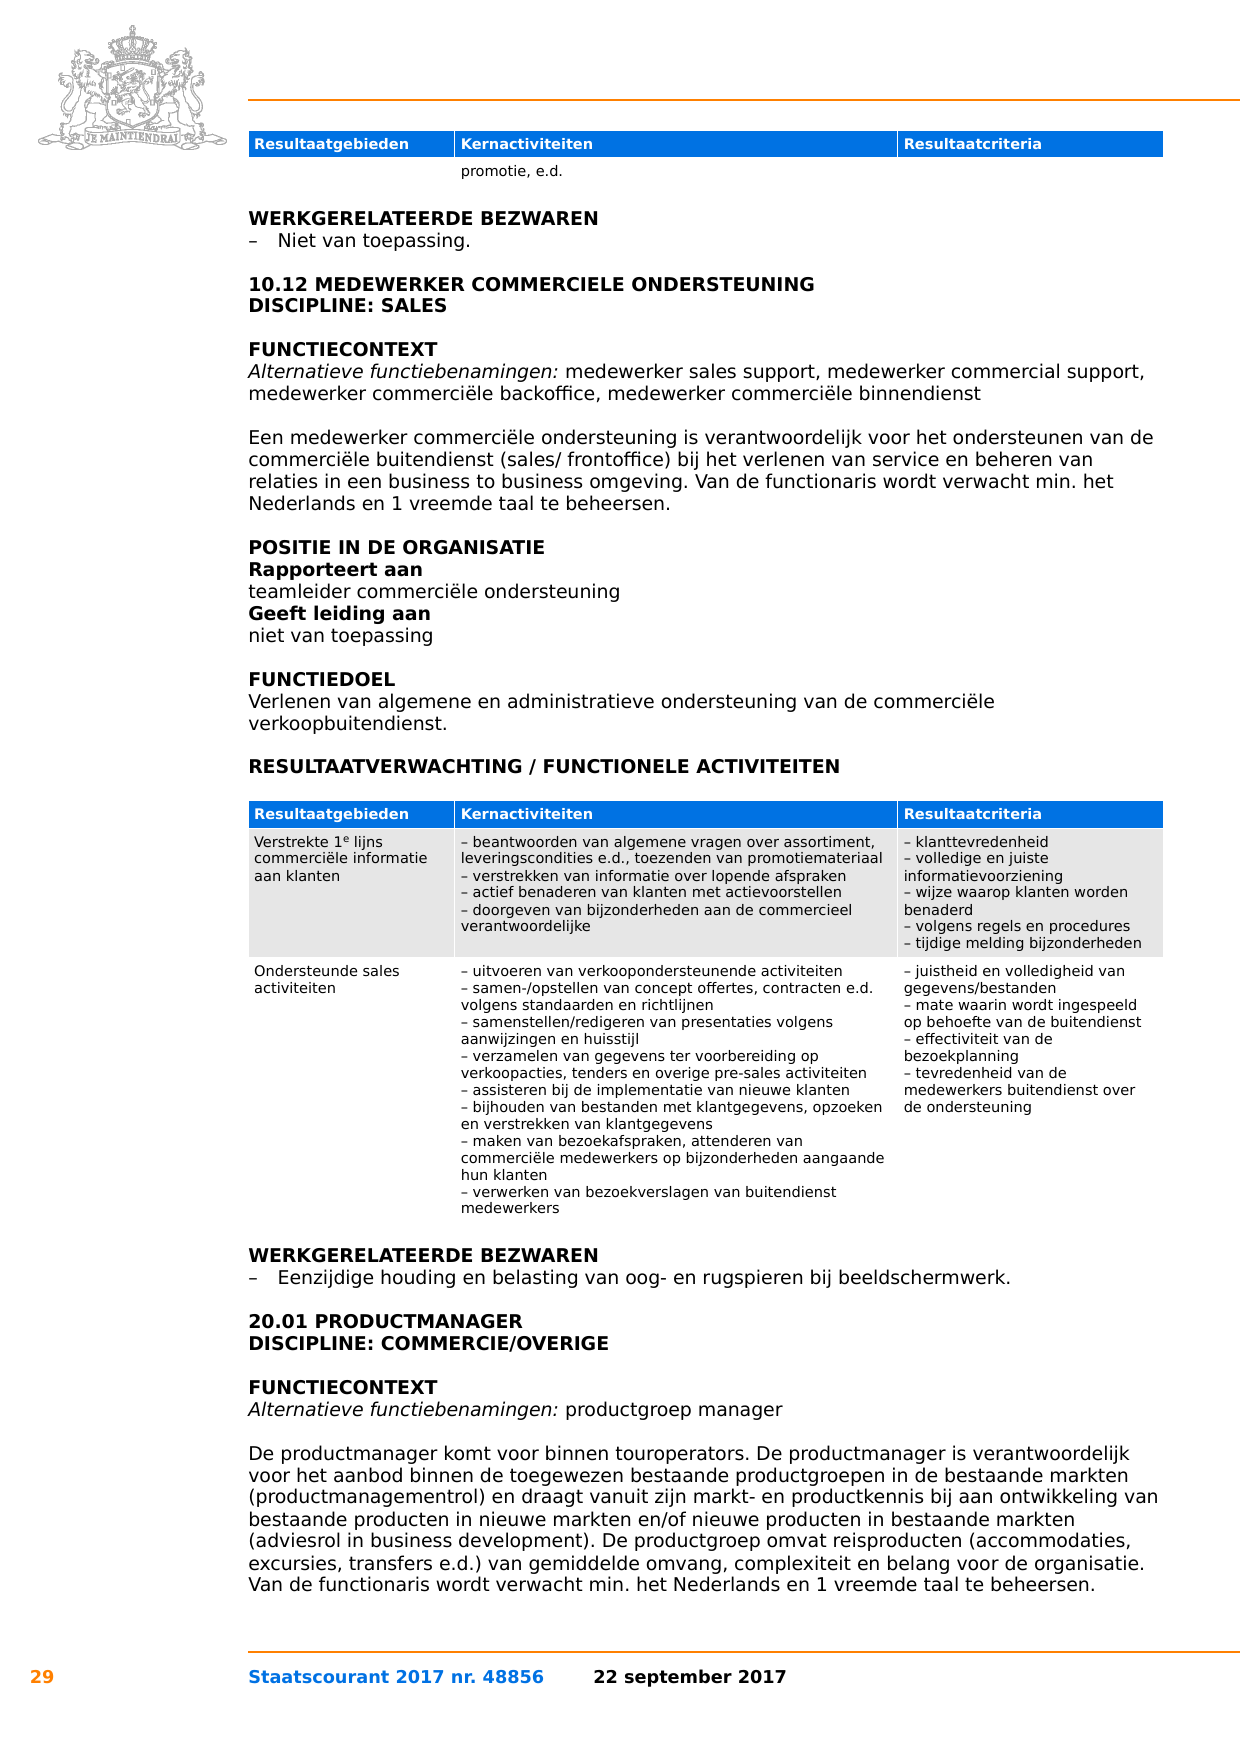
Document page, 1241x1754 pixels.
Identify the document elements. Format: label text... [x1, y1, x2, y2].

text – Niet van toepassing. [248, 229, 1163, 252]
text 20.01 PRODUCTMANAGER [248, 1311, 1163, 1333]
table_cell Ondersteunde sales activiteiten [249, 958, 454, 1222]
table_cell [898, 158, 1163, 185]
text – Eenzijdige houding en belasting van oog- en rugspieren bij beeldschermwerk. [248, 1267, 1163, 1289]
text Geeft leiding aan [248, 603, 1163, 625]
table_header Resultaatgebieden [249, 131, 454, 157]
text FUNCTIECONTEXT [248, 339, 1163, 361]
text DISCIPLINE: COMMERCIE/OVERIGE [248, 1333, 1163, 1355]
text FUNCTIEDOEL [248, 669, 1163, 691]
table_cell [249, 158, 454, 185]
table_cell promotie, e.d. [455, 158, 897, 185]
table_cell – beantwoorden van algemene vragen over assortiment, leveringscondities e.d., toezenden van promotiemateriaal – verstrekken van informatie over lopende afspraken – actief benaderen van klanten met actievoorstellen – doorgeven van bijzonderheden aan de commercieel verantwoordelijke [455, 829, 897, 957]
text Een medewerker commerciële ondersteuning is verantwoordelijk voor het ondersteunen van de commerciële buitendienst (sales/ frontoffice) bij het verlenen van service en beheren van relaties in een business to business omgeving. Van de functionaris wordt verwacht min. het Nederlands en 1 vreemde taal te beheersen. [248, 427, 1163, 515]
table_header Resultaatcriteria [898, 131, 1163, 157]
text niet van toepassing [248, 625, 1163, 647]
table_cell – klanttevredenheid – volledige en juiste informatievoorziening – wijze waarop klanten worden benaderd – volgens regels en procedures – tijdige melding bijzonderheden [898, 829, 1163, 957]
table_header Kernactiviteiten [455, 131, 897, 157]
text DISCIPLINE: SALES [248, 295, 1163, 317]
text 10.12 MEDEWERKER COMMERCIELE ONDERSTEUNING [248, 273, 1163, 295]
text FUNCTIECONTEXT [248, 1377, 1163, 1399]
text Alternatieve functiebenamingen: productgroep manager [248, 1399, 1163, 1421]
text De productmanager komt voor binnen touroperators. De productmanager is verantwoordelijk voor het aanbod binnen de toegewezen bestaande productgroepen in de bestaande markten (productmanagementrol) en draagt vanuit zijn markt- en productkennis bij aan ontwikkeling van bestaande producten in nieuwe markten en/of nieuwe producten in bestaande markten (adviesrol in business development). De productgroep omvat reisproducten (accommodaties, excursies, transfers e.d.) van gemiddelde omvang, complexiteit en belang voor de organisatie. Van de functionaris wordt verwacht min. het Nederlands en 1 vreemde taal te beheersen. [248, 1442, 1163, 1596]
table_cell – juistheid en volledigheid van gegevens/bestanden – mate waarin wordt ingespeeld op behoefte van de buitendienst – effectiviteit van de bezoekplanning – tevredenheid van de medewerkers buitendienst over de ondersteuning [898, 958, 1163, 1222]
text Alternatieve functiebenamingen: medewerker sales support, medewerker commercial support, medewerker commerciële backoffice, medewerker commerciële binnendienst [248, 361, 1163, 405]
table_header Resultaatcriteria [898, 801, 1163, 828]
text RESULTAATVERWACHTING / FUNCTIONELE ACTIVITEITEN [248, 756, 1163, 778]
text WERKGERELATEERDE BEZWAREN [248, 208, 1163, 229]
picture [38, 25, 227, 150]
table_header Kernactiviteiten [455, 801, 897, 828]
text Verlenen van algemene en administratieve ondersteuning van de commerciële verkoopbuitendienst. [248, 691, 1163, 734]
table_header Resultaatgebieden [249, 801, 454, 828]
text WERKGERELATEERDE BEZWAREN [248, 1245, 1163, 1267]
text teamleider commerciële ondersteuning [248, 581, 1163, 603]
table_cell – uitvoeren van verkoopondersteunende activiteiten – samen-/opstellen van concept offertes, contracten e.d. volgens standaarden en richtlijnen – samenstellen/redigeren van presentaties volgens aanwijzingen en huisstijl – verzamelen van gegevens ter voorbereiding op verkoopacties, tenders en overige pre-sales activiteiten – assisteren bij de implementatie van nieuwe klanten – bijhouden van bestanden met klantgegevens, opzoeken en verstrekken van klantgegevens – maken van bezoekafspraken, attenderen van commerciële medewerkers op bijzonderheden aangaande hun klanten – verwerken van bezoekverslagen van buitendienst medewerkers [455, 958, 897, 1222]
table_cell Verstrekte 1e lijns commerciële informatie aan klanten [249, 829, 454, 957]
text POSITIE IN DE ORGANISATIE [248, 537, 1163, 559]
text Rapporteert aan [248, 559, 1163, 581]
